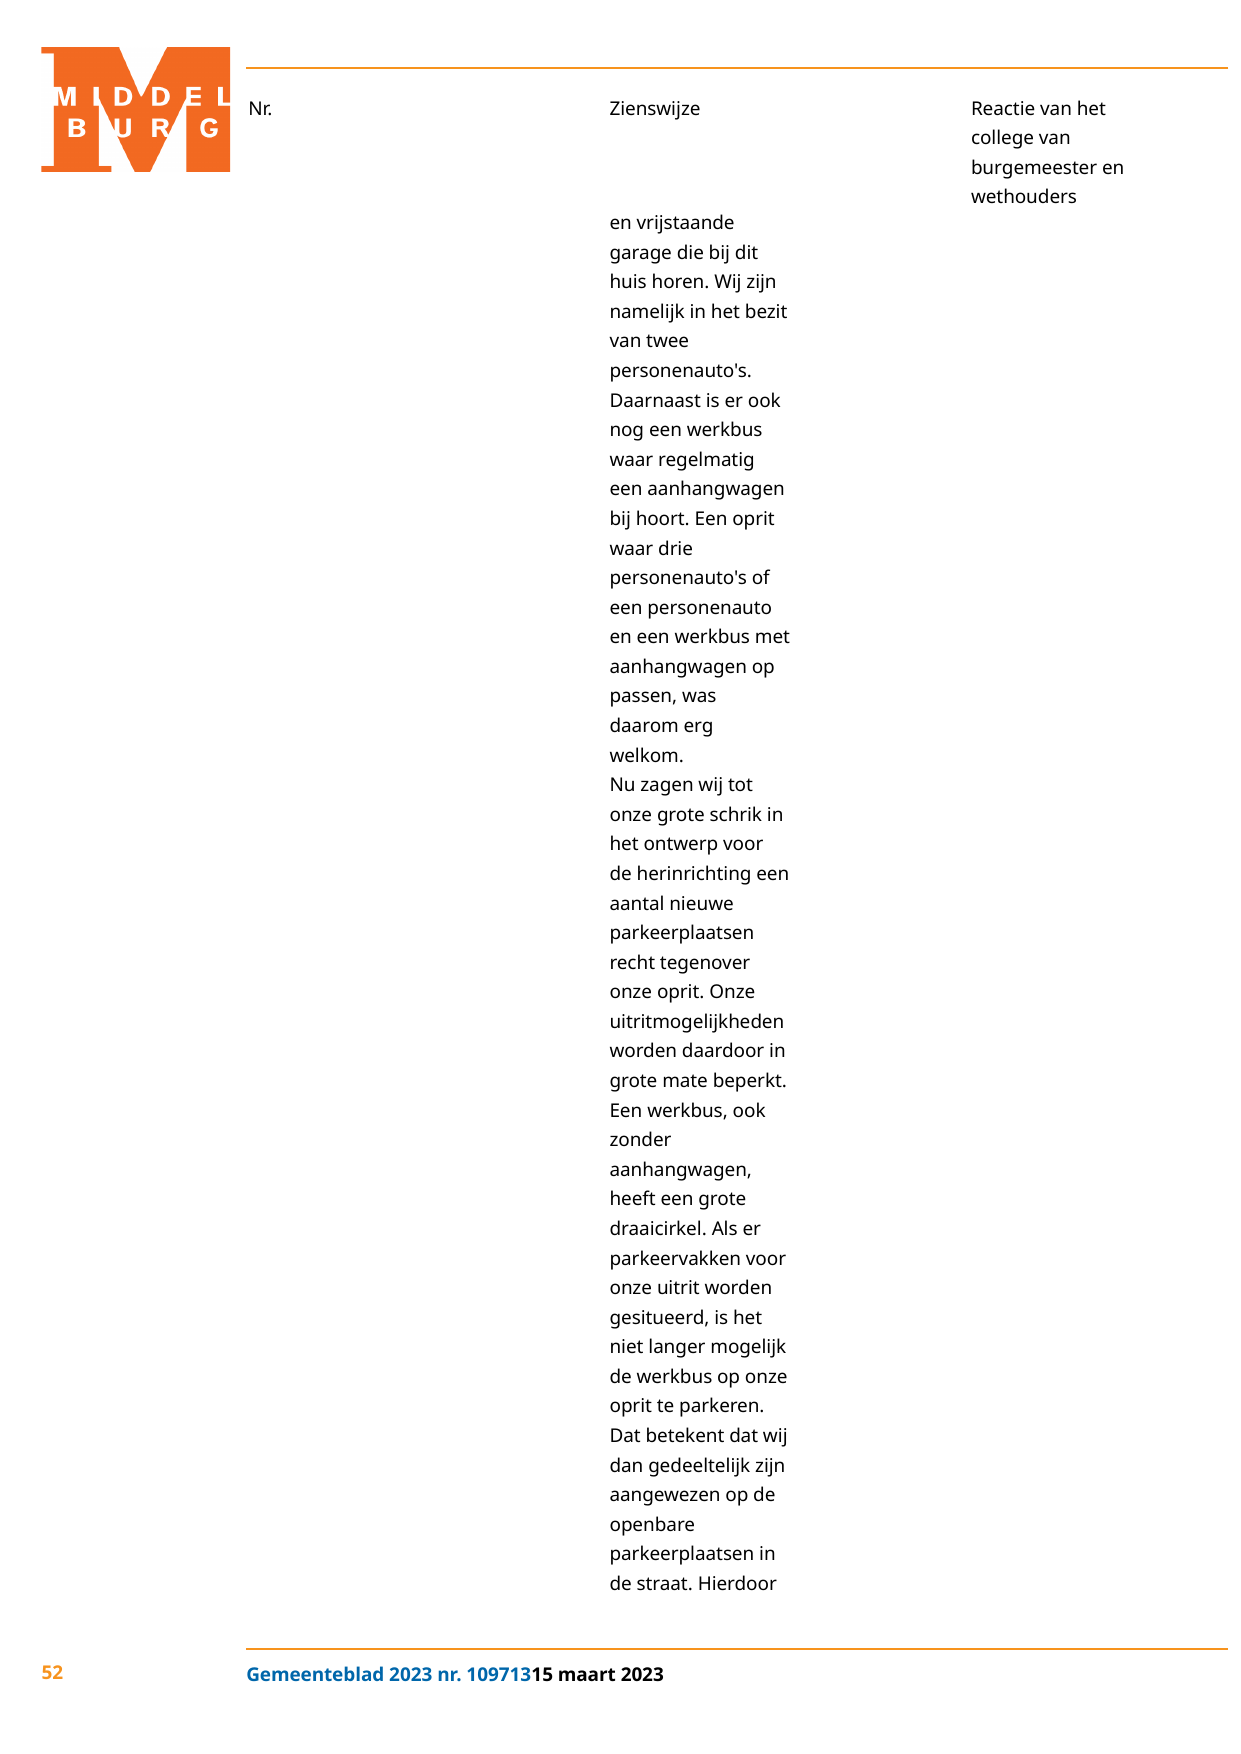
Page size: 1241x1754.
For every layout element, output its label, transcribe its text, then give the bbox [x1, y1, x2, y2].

table_header Reactie van het college van burgemeester en wethouders [971, 95, 1152, 209]
table_header Zienswijze [609, 95, 790, 209]
table_cell [971, 209, 1152, 1596]
table_cell [790, 209, 971, 1596]
table_cell en vrijstaande garage die bij dit huis horen. Wij zijn namelijk in het bezit van twee personenauto's. Daarnaast is er ook nog een werkbus waar regelmatig een aanhangwagen bij hoort. Een oprit waar drie personenauto's of een personenauto en een werkbus met aanhangwagen op passen, was daarom erg welkom. Nu zagen wij tot onze grote schrik in het ontwerp voor de herinrichting een aantal nieuwe parkeerplaatsen recht tegenover onze oprit. Onze uitritmogelijkheden worden daardoor in grote mate beperkt. Een werkbus, ook zonder aanhangwagen, heeft een grote draaicirkel. Als er parkeervakken voor onze uitrit worden gesitueerd, is het niet langer mogelijk de werkbus op onze oprit te parkeren. Dat betekent dat wij dan gedeeltelijk zijn aangewezen op de openbare parkeerplaatsen in de straat. Hierdoor [609, 209, 790, 1596]
table_cell [429, 209, 609, 1596]
table_cell [248, 209, 429, 1596]
table_header Nr. [248, 95, 429, 209]
table_header [790, 95, 971, 209]
picture [41, 47, 231, 172]
table_header [429, 95, 609, 209]
